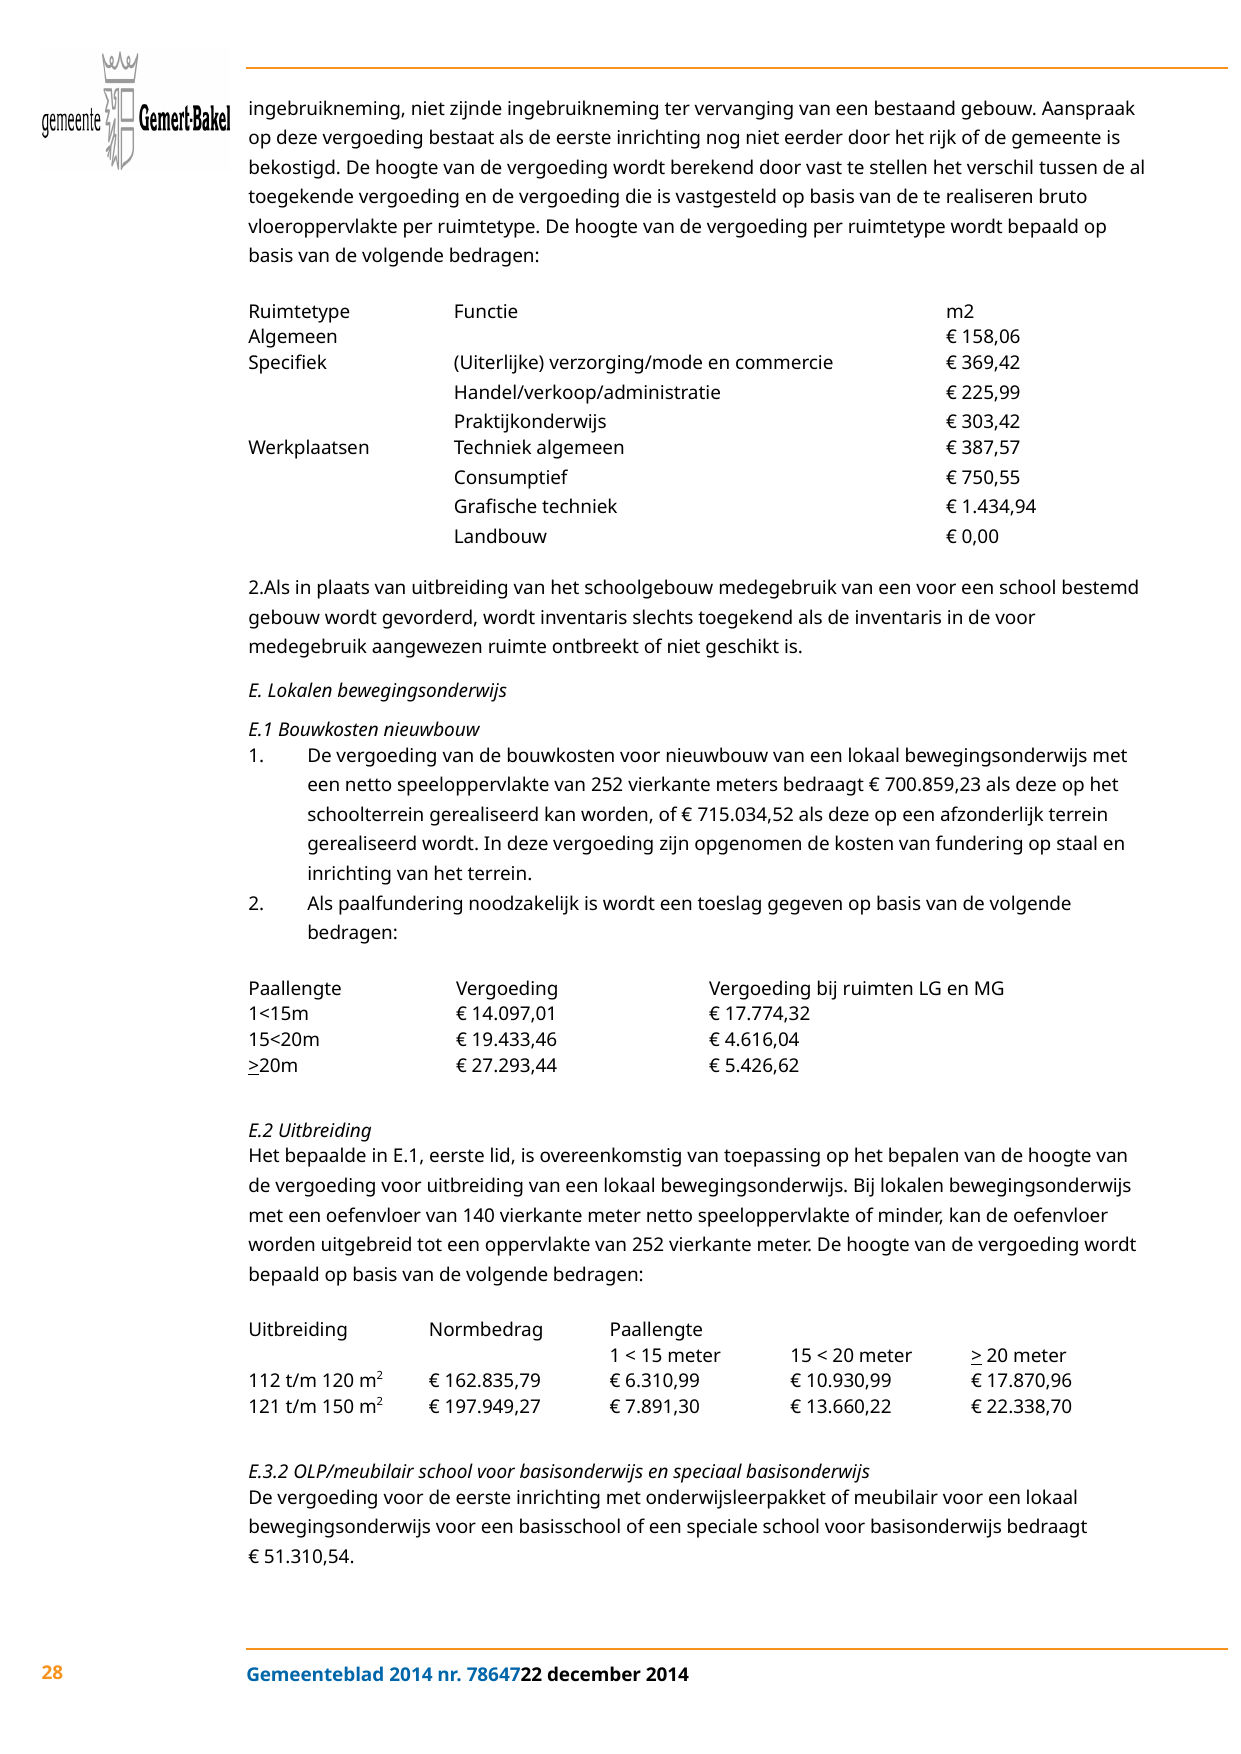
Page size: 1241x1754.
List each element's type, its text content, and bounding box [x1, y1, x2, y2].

table_cell 15<20m [248, 1026, 456, 1052]
table_cell € 4.616,04 [709, 1026, 1152, 1052]
text E.2 Uitbreiding [248, 1117, 1152, 1143]
table_header Uitbreiding [248, 1316, 429, 1342]
table_cell [248, 1342, 429, 1368]
text 2.Als in plaats van uitbreiding van het schoolgebouw medegebruik van een voor een school bestemd gebouw wordt gevorderd, wordt inventaris slechts toegekend als de inventaris in de voor medegebruik aangewezen ruimte ontbreekt of niet geschikt is. [248, 574, 1152, 659]
table_cell 112 t/m 120 m2 [248, 1368, 429, 1393]
table_cell 15 < 20 meter [790, 1342, 971, 1368]
table_header Normbedrag [429, 1316, 609, 1342]
table_cell Techniek algemeen Consumptief Grafische techniek Landbouw [454, 434, 946, 549]
table_header Paallengte [609, 1316, 1152, 1342]
table_cell 1<15m [248, 1000, 456, 1026]
table_cell € 22.338,70 [971, 1394, 1152, 1419]
table_header m2 [946, 298, 1152, 324]
table_cell € 27.293,44 [456, 1052, 709, 1078]
table_header Vergoeding bij ruimten LG en MG [709, 975, 1152, 1000]
text E.3.2 OLP/meubilair school voor basisonderwijs en speciaal basisonderwijs [248, 1458, 1152, 1484]
table_cell Algemeen [248, 324, 454, 349]
table_header Vergoeding [456, 975, 709, 1000]
text ingebruikneming, niet zijnde ingebruikneming ter vervanging van een bestaand gebouw. Aanspraak op deze vergoeding bestaat als de eerste inrichting nog niet eerder door het rijk of de gemeente is bekostigd. De hoogte van de vergoeding wordt berekend door vast te stellen het verschil tussen de al toegekende vergoeding en de vergoeding die is vastgesteld op basis van de te realiseren bruto vloeroppervlakte per ruimtetype. De hoogte van de vergoeding per ruimtetype wordt bepaald op basis van de volgende bedragen: [248, 95, 1152, 268]
table_cell € 7.891,30 [609, 1394, 790, 1419]
table_cell 1 < 15 meter [609, 1342, 790, 1368]
list De vergoeding van de bouwkosten voor nieuwbouw van een lokaal bewegingsonderwijs met een netto speeloppervlakte van 252 vierkante meters bedraagt € 700.859,23 als deze op het schoolterrein gerealiseerd kan worden, of € 715.034,52 als deze op een afzonderlijk terrein gerealiseerd wordt. In deze vergoeding zijn opgenomen de kosten van fundering op staal en inrichting van het terrein. [248, 742, 1152, 886]
table_header Ruimtetype [248, 298, 454, 324]
table_cell 121 t/m 150 m2 [248, 1394, 429, 1419]
table_cell [454, 324, 946, 349]
table_cell € 13.660,22 [790, 1394, 971, 1419]
picture [41, 47, 231, 172]
table_cell € 19.433,46 [456, 1026, 709, 1052]
table_cell € 5.426,62 [709, 1052, 1152, 1078]
table_cell € 6.310,99 [609, 1368, 790, 1393]
text Het bepaalde in E.1, eerste lid, is overeenkomstig van toepassing op het bepalen van de hoogte van de vergoeding voor uitbreiding van een lokaal bewegingsonderwijs. Bij lokalen bewegingsonderwijs met een oefenvloer van 140 vierkante meter netto speeloppervlakte of minder, kan de oefenvloer worden uitgebreid tot een oppervlakte van 252 vierkante meter. De hoogte van de vergoeding wordt bepaald op basis van de volgende bedragen: [248, 1143, 1152, 1287]
text E.1 Bouwkosten nieuwbouw [248, 716, 1152, 742]
table_cell Werkplaatsen [248, 434, 454, 549]
table_cell € 197.949,27 [429, 1394, 609, 1419]
table_cell € 387,57 € 750,55 € 1.434,94 € 0,00 [946, 434, 1152, 549]
table_cell € 14.097,01 [456, 1000, 709, 1026]
table_cell € 158,06 [946, 324, 1152, 349]
table_cell >20m [248, 1052, 456, 1078]
table_cell Specifiek [248, 350, 454, 434]
table_cell € 17.870,96 [971, 1368, 1152, 1393]
table_header Paallengte [248, 975, 456, 1000]
text E. Lokalen bewegingsonderwijs [248, 677, 1152, 703]
text De vergoeding voor de eerste inrichting met onderwijsleerpakket of meubilair voor een lokaal bewegingsonderwijs voor een basisschool of een speciale school voor basisonderwijs bedraagt € 51.310,54. [248, 1484, 1152, 1569]
table_cell (Uiterlijke) verzorging/mode en commercie Handel/verkoop/administratie Praktijkonderwijs [454, 350, 946, 434]
table_cell > 20 meter [971, 1342, 1152, 1368]
table_cell € 17.774,32 [709, 1000, 1152, 1026]
table_header Functie [454, 298, 946, 324]
table_cell € 369,42 € 225,99 € 303,42 [946, 350, 1152, 434]
table_cell € 10.930,99 [790, 1368, 971, 1393]
table_cell € 162.835,79 [429, 1368, 609, 1393]
table_cell [429, 1342, 609, 1368]
list Als paalfundering noodzakelijk is wordt een toeslag gegeven op basis van de volgende bedragen: [248, 890, 1152, 945]
